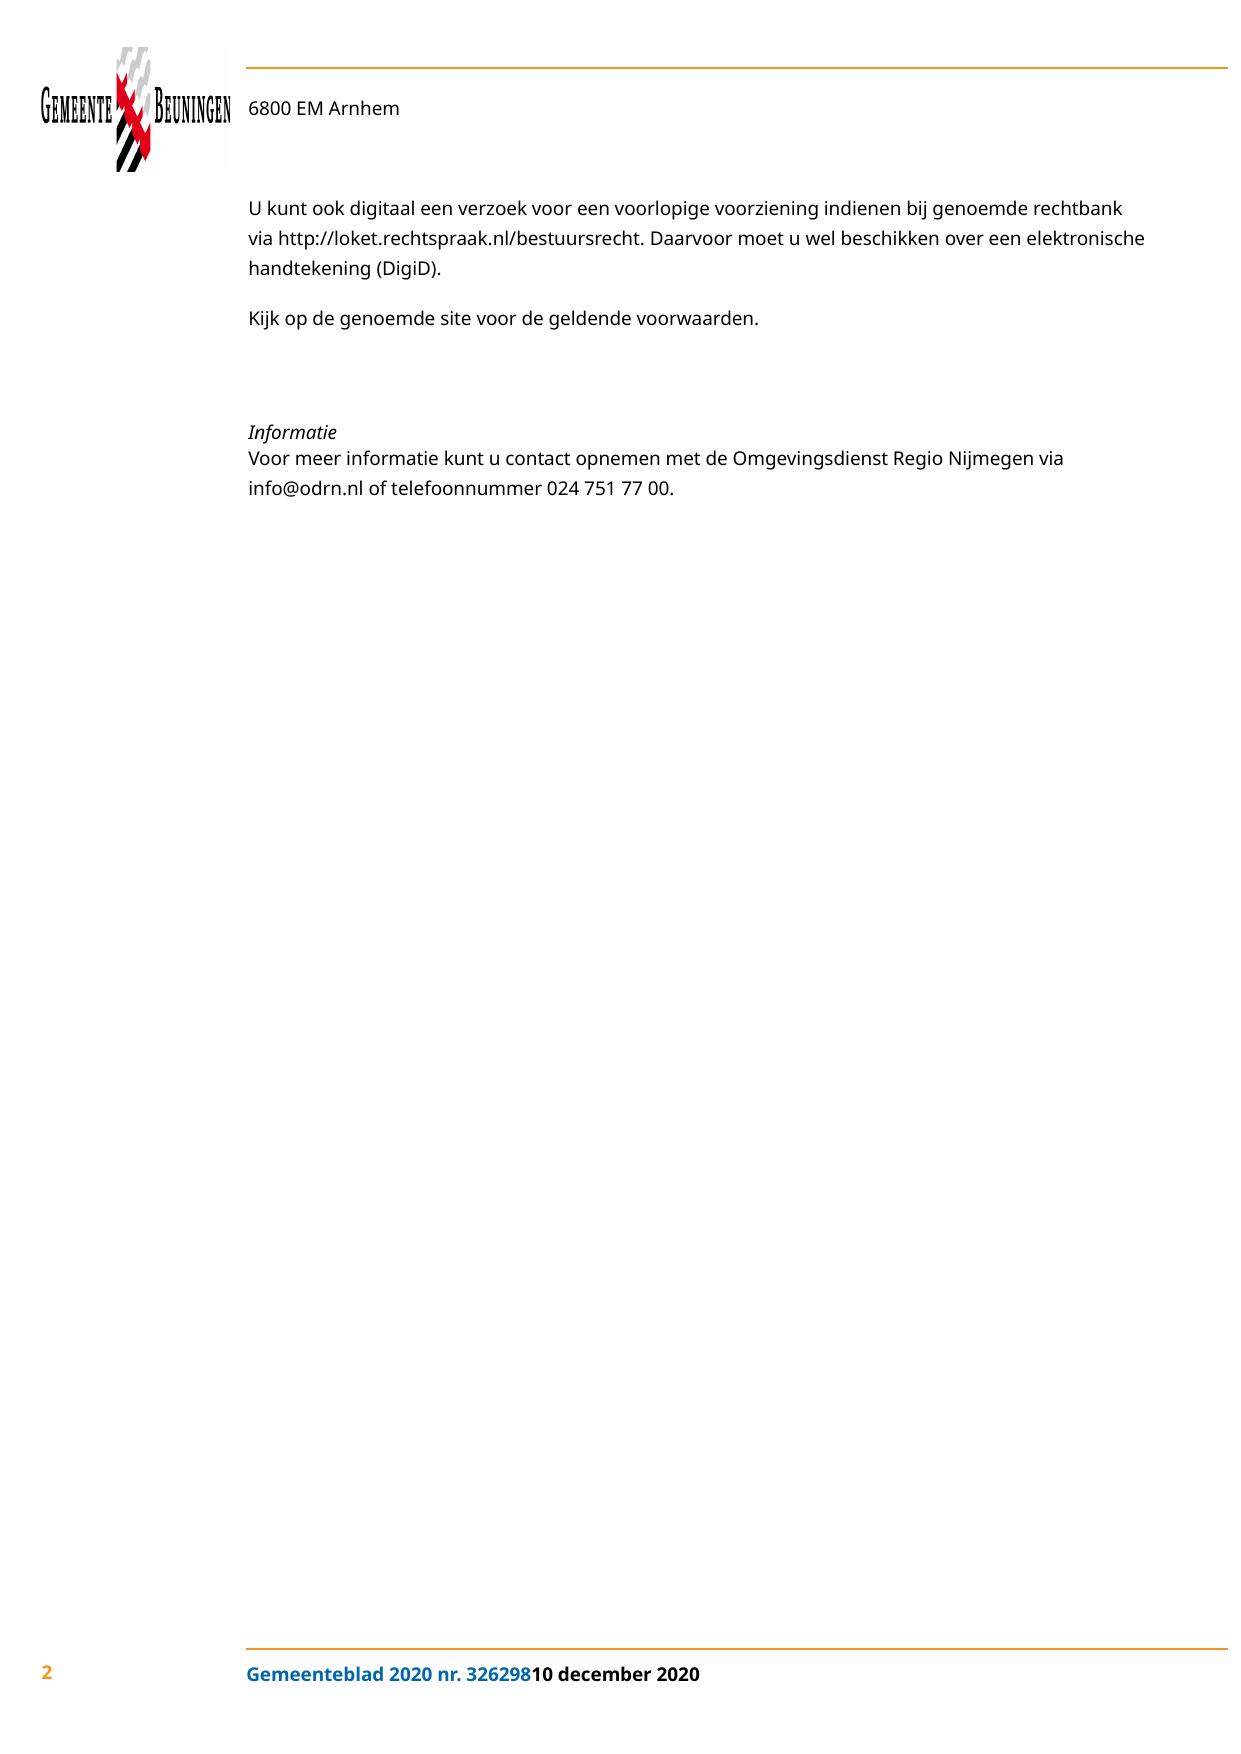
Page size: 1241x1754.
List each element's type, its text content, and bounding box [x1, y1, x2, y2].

text Voor meer informatie kunt u contact opnemen met de Omgevingsdienst Regio Nijmegen via info@odrn.nl of telefoonnummer 024 751 77 00. [248, 445, 1152, 501]
text Kijk op de genoemde site voor de geldende voorwaarden. [248, 305, 1152, 331]
text 6800 EM Arnhem [248, 95, 1152, 121]
text U kunt ook digitaal een verzoek voor een voorlopige voorziening indienen bij genoemde rechtbank via http://loket.rechtspraak.nl/bestuursrecht. Daarvoor moet u wel beschikken over een elektronische handtekening (DigiD). [248, 196, 1152, 281]
picture [41, 47, 231, 172]
text Informatie [248, 419, 1152, 445]
